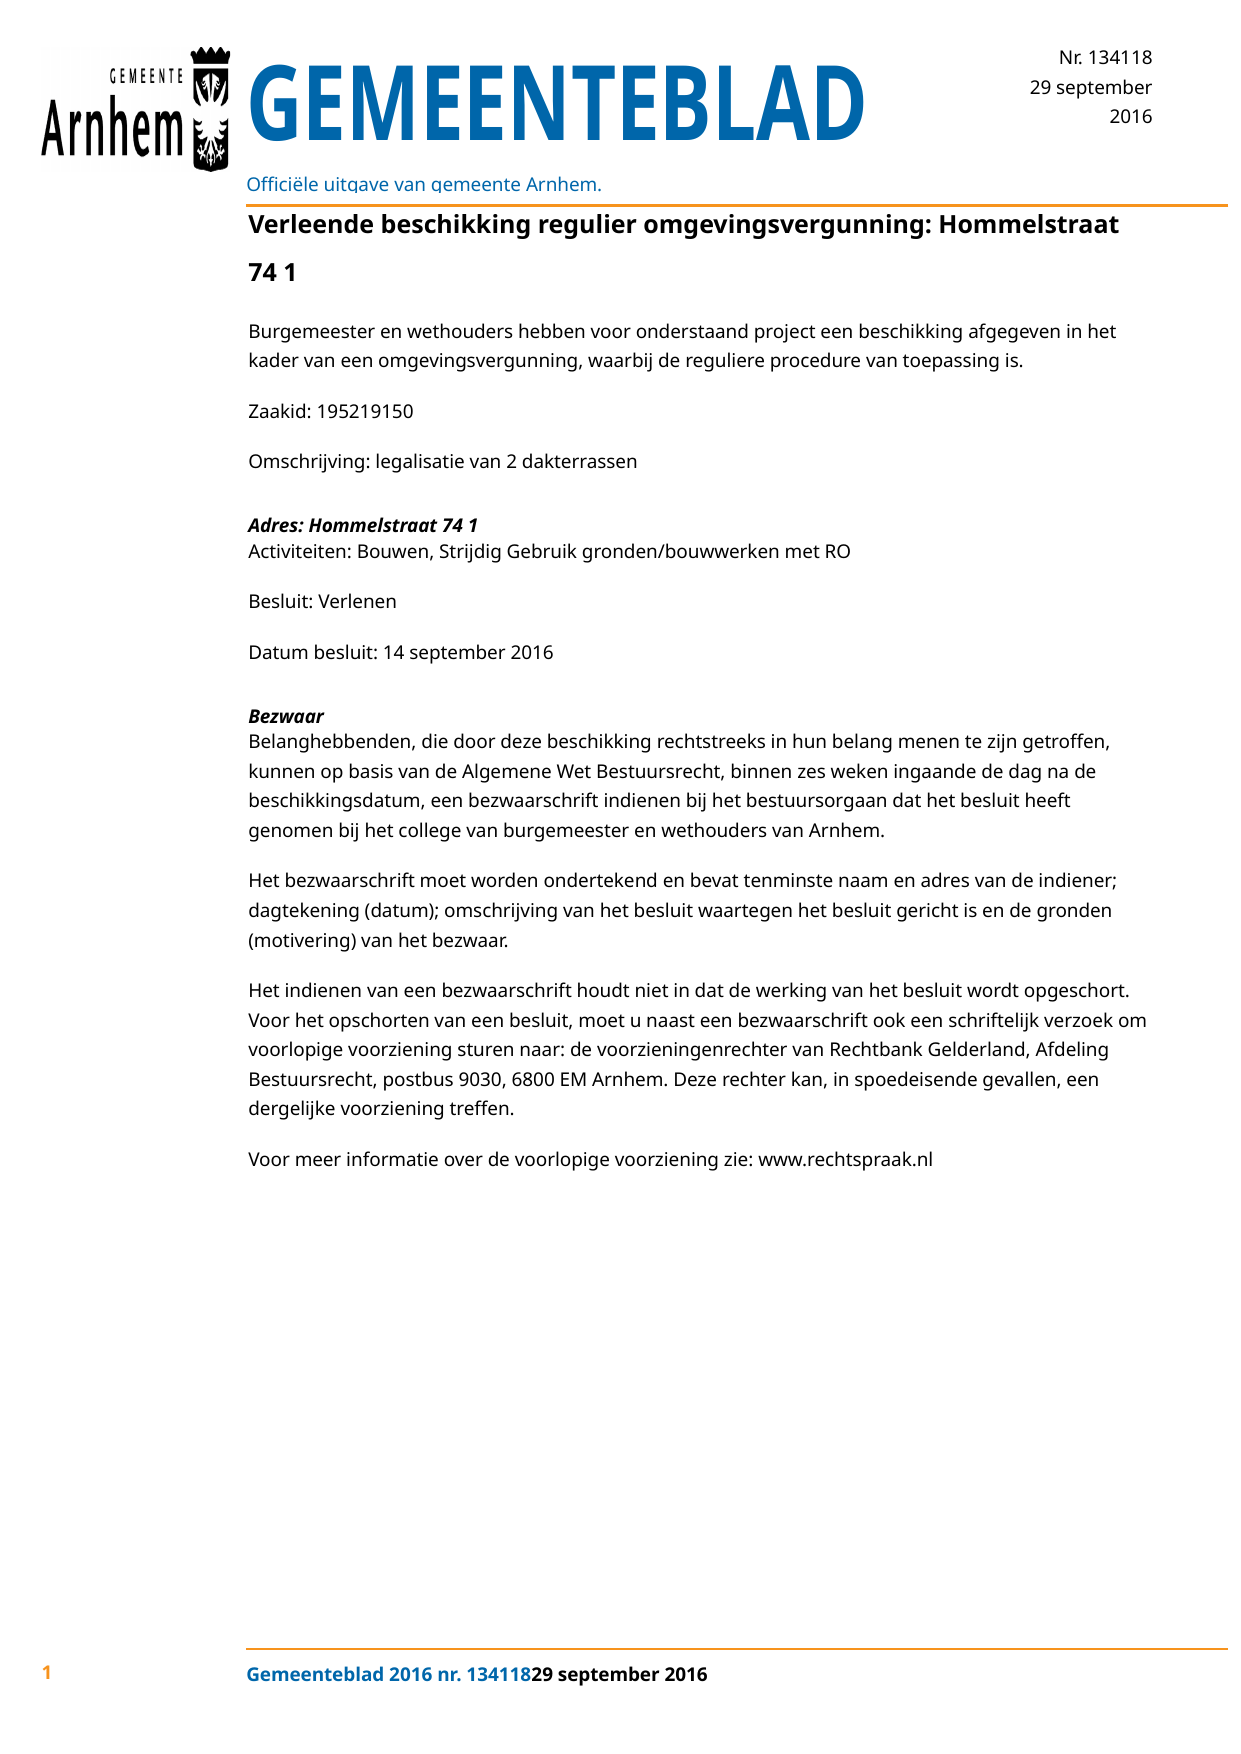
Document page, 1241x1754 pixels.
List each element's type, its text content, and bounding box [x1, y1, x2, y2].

text Belanghebbenden, die door deze beschikking rechtstreeks in hun belang menen te zijn getroffen, kunnen op basis van de Algemene Wet Bestuursrecht, binnen zes weken ingaande de dag na de beschikkingsdatum, een bezwaarschrift indienen bij het bestuursorgaan dat het besluit heeft genomen bij het college van burgemeester en wethouders van Arnhem. [248, 728, 1152, 843]
text Activiteiten: Bouwen, Strijdig Gebruik gronden/bouwwerken met RO [248, 538, 1152, 564]
text Adres: Hommelstraat 74 1 [248, 512, 1152, 538]
text Het indienen van een bezwaarschrift houdt niet in dat de werking van het besluit wordt opgeschort. Voor het opschorten van een besluit, moet u naast een bezwaarschrift ook een schriftelijk verzoek om voorlopige voorziening sturen naar: de voorzieningenrechter van Rechtbank Gelderland, Afdeling Bestuursrecht, postbus 9030, 6800 EM Arnhem. Deze rechter kan, in spoedeisende gevallen, een dergelijke voorziening treffen. [248, 977, 1152, 1121]
text Voor meer informatie over de voorlopige voorziening zie: www.rechtspraak.nl [248, 1146, 1152, 1172]
text Burgemeester en wethouders hebben voor onderstaand project een beschikking afgegeven in het kader van een omgevingsvergunning, waarbij de reguliere procedure van toepassing is. [248, 318, 1152, 373]
text Datum besluit: 14 september 2016 [248, 639, 1152, 664]
text Verleende beschikking regulier omgevingsvergunning: Hommelstraat 74 1 [248, 207, 1152, 288]
text Bezwaar [248, 703, 1152, 728]
text Besluit: Verlenen [248, 588, 1152, 614]
text Omschrijving: legalisatie van 2 dakterrassen [248, 448, 1152, 474]
picture [41, 47, 231, 172]
text Zaakid: 195219150 [248, 398, 1152, 424]
text Het bezwaarschrift moet worden ondertekend en bevat tenminste naam en adres van de indiener; dagtekening (datum); omschrijving van het besluit waartegen het besluit gericht is en de gronden (motivering) van het bezwaar. [248, 868, 1152, 953]
